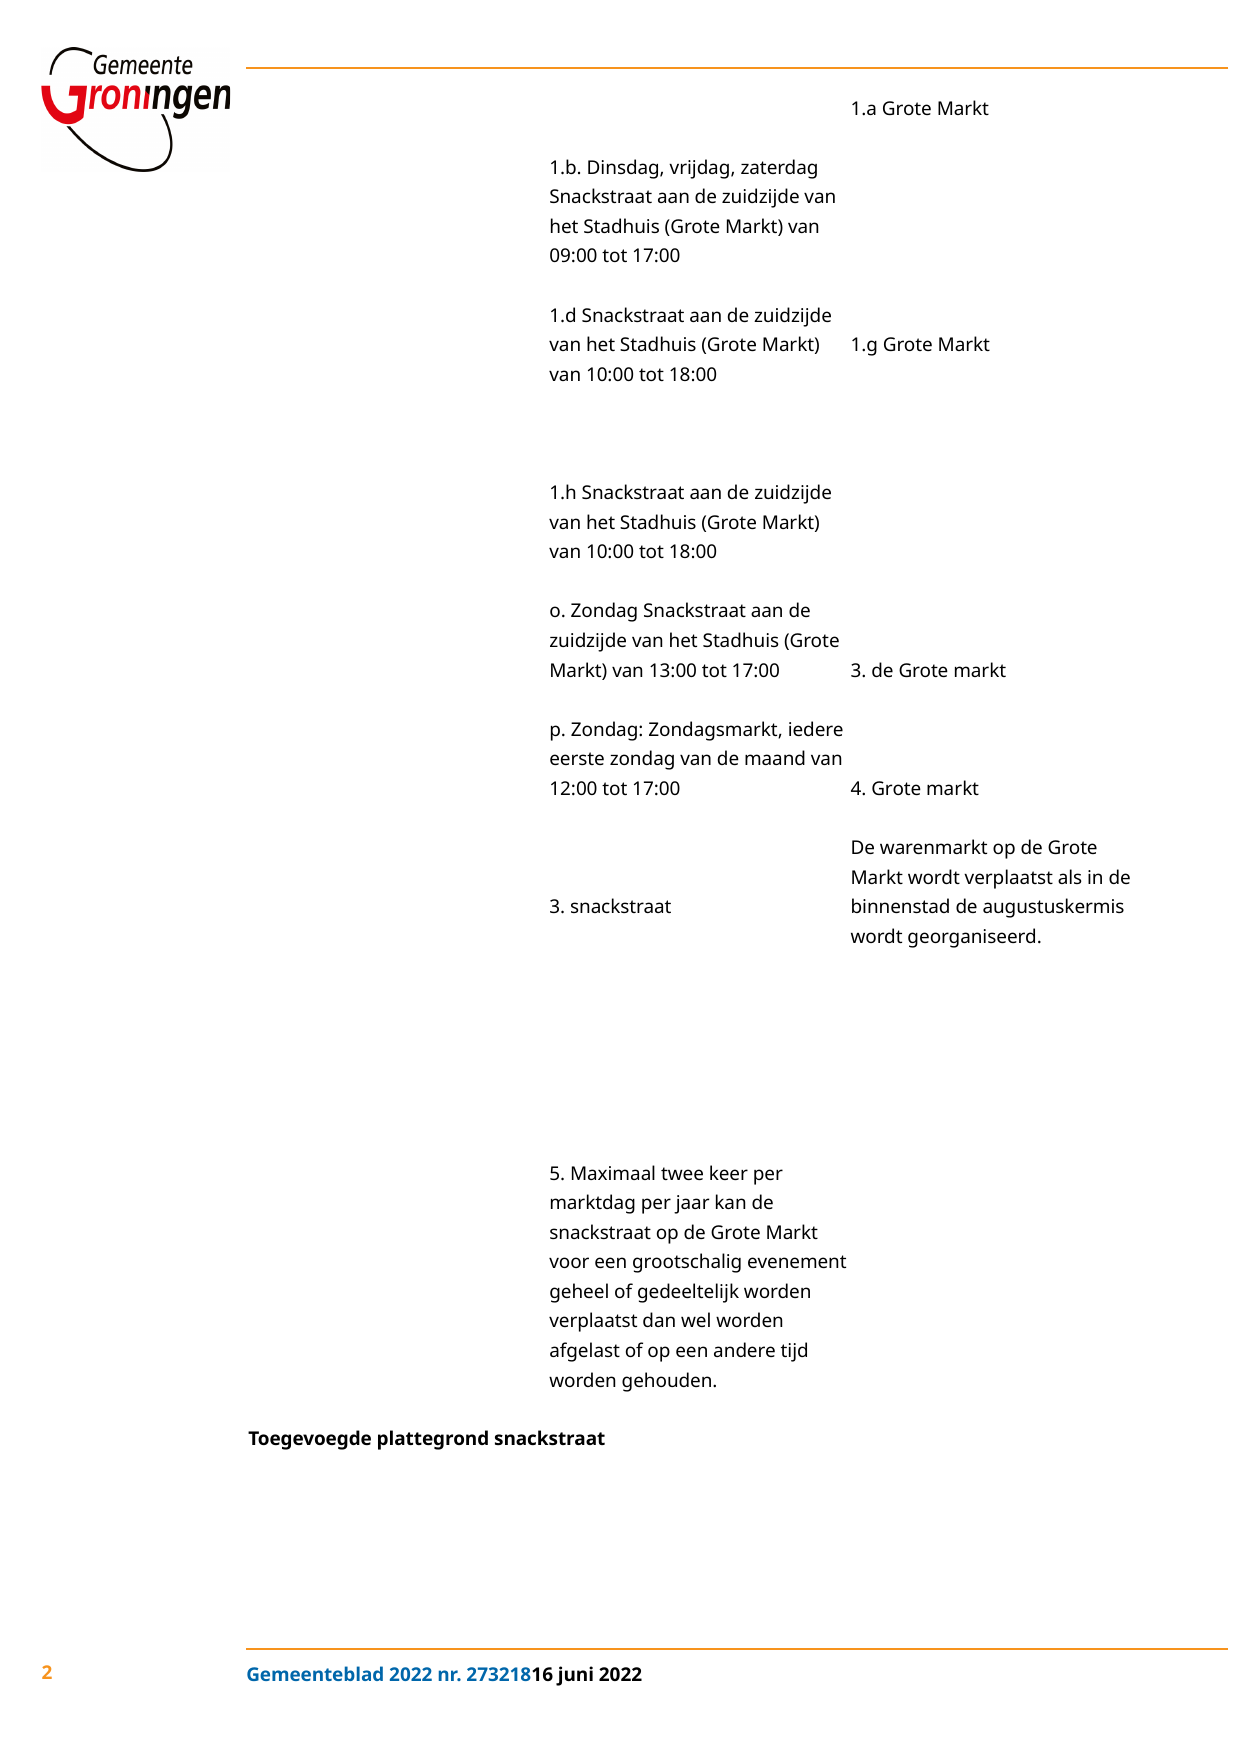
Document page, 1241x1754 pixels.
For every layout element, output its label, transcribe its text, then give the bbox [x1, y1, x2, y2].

table_cell [248, 95, 549, 1393]
table_cell 1.b. Dinsdag, vrijdag, zaterdag Snackstraat aan de zuidzijde van het Stadhuis (Grote Markt) van 09:00 tot 17:00 1.d Snackstraat aan de zuidzijde van het Stadhuis (Grote Markt) van 10:00 tot 18:00 1.h Snackstraat aan de zuidzijde van het Stadhuis (Grote Markt) van 10:00 tot 18:00 o. Zondag Snackstraat aan de zuidzijde van het Stadhuis (Grote Markt) van 13:00 tot 17:00 p. Zondag: Zondagsmarkt, iedere eerste zondag van de maand van 12:00 tot 17:00 3. snackstraat 5. Maximaal twee keer per marktdag per jaar kan de snackstraat op de Grote Markt voor een grootschalig evenement geheel of gedeeltelijk worden verplaatst dan wel worden afgelast of op een andere tijd worden gehouden. [549, 95, 850, 1393]
table_cell 1.a Grote Markt 1.g Grote Markt 3. de Grote markt 4. Grote markt De warenmarkt op de Grote Markt wordt verplaatst als in de binnenstad de augustuskermis wordt georganiseerd. [850, 95, 1152, 1393]
picture [41, 47, 231, 172]
text Toegevoegde plattegrond snackstraat [248, 1425, 1152, 1451]
